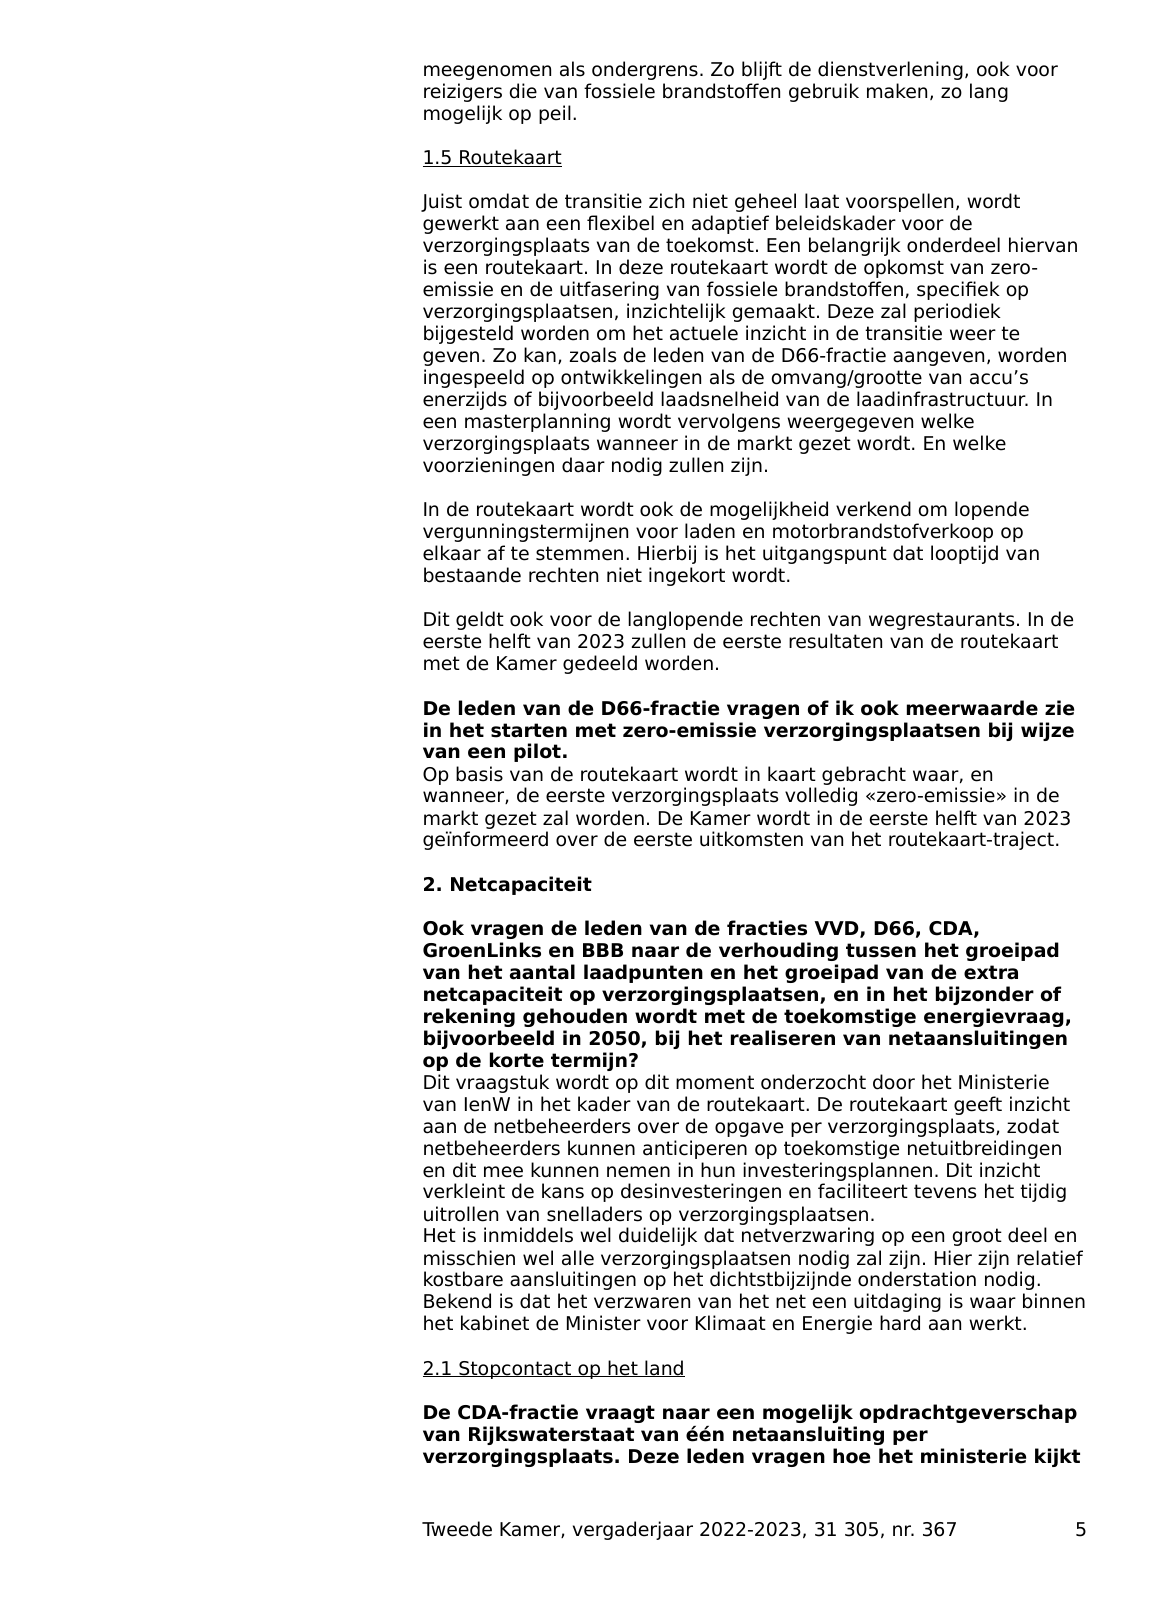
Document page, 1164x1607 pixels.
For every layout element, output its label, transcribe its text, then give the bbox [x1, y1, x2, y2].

subtitle 2. Netcapaciteit [422, 873, 1087, 896]
subtitle 1.5 Routekaart [422, 147, 1087, 169]
text De leden van de D66-fractie vragen of ik ook meerwaarde zie in het starten met zero-emissie verzorgingsplaatsen bij wijze van een pilot. [422, 697, 1087, 763]
text Dit vraagstuk wordt op dit moment onderzocht door het Ministerie van IenW in het kader van de routekaart. De routekaart geeft inzicht aan de netbeheerders over de opgave per verzorgingsplaats, zodat netbeheerders kunnen anticiperen op toekomstige netuitbreidingen en dit mee kunnen nemen in hun investeringsplannen. Dit inzicht verkleint de kans op desinvesteringen en faciliteert tevens het tijdig uitrollen van snelladers op verzorgingsplaatsen. [422, 1072, 1087, 1225]
text Dit geldt ook voor de langlopende rechten van wegrestaurants. In de eerste helft van 2023 zullen de eerste resultaten van de routekaart met de Kamer gedeeld worden. [422, 609, 1087, 675]
text Het is inmiddels wel duidelijk dat netverzwaring op een groot deel en misschien wel alle verzorgingsplaatsen nodig zal zijn. Hier zijn relatief kostbare aansluitingen op het dichtstbijzijnde onderstation nodig. Bekend is dat het verzwaren van het net een uitdaging is waar binnen het kabinet de Minister voor Klimaat en Energie hard aan werkt. [422, 1225, 1087, 1335]
text Op basis van de routekaart wordt in kaart gebracht waar, en wanneer, de eerste verzorgingsplaats volledig «zero-emissie» in de markt gezet zal worden. De Kamer wordt in de eerste helft van 2023 geïnformeerd over de eerste uitkomsten van het routekaart-traject. [422, 763, 1087, 851]
text In de routekaart wordt ook de mogelijkheid verkend om lopende vergunningstermijnen voor laden en motorbrandstofverkoop op elkaar af te stemmen. Hierbij is het uitgangspunt dat looptijd van bestaande rechten niet ingekort wordt. [422, 499, 1087, 587]
text Juist omdat de transitie zich niet geheel laat voorspellen, wordt gewerkt aan een flexibel en adaptief beleidskader voor de verzorgingsplaats van de toekomst. Een belangrijk onderdeel hiervan is een routekaart. In deze routekaart wordt de opkomst van zero-emissie en de uitfasering van fossiele brandstoffen, specifiek op verzorgingsplaatsen, inzichtelijk gemaakt. Deze zal periodiek bijgesteld worden om het actuele inzicht in de transitie weer te geven. Zo kan, zoals de leden van de D66-fractie aangeven, worden ingespeeld op ontwikkelingen als de omvang/grootte van accu’s enerzijds of bijvoorbeeld laadsnelheid van de laadinfrastructuur. In een masterplanning wordt vervolgens weergegeven welke verzorgingsplaats wanneer in de markt gezet wordt. En welke voorzieningen daar nodig zullen zijn. [422, 191, 1087, 477]
text De CDA-fractie vraagt naar een mogelijk opdrachtgeverschap van Rijkswaterstaat van één netaansluiting per verzorgingsplaats. Deze leden vragen hoe het ministerie kijkt [422, 1402, 1087, 1468]
text meegenomen als ondergrens. Zo blijft de dienstverlening, ook voor reizigers die van fossiele brandstoffen gebruik maken, zo lang mogelijk op peil. [422, 59, 1087, 125]
subtitle 2.1 Stopcontact op het land [422, 1357, 1087, 1379]
text Ook vragen de leden van de fracties VVD, D66, CDA, GroenLinks en BBB naar de verhouding tussen het groeipad van het aantal laadpunten en het groeipad van de extra netcapaciteit op verzorgingsplaatsen, en in het bijzonder of rekening gehouden wordt met de toekomstige energievraag, bijvoorbeeld in 2050, bij het realiseren van netaansluitingen op de korte termijn? [422, 918, 1087, 1072]
